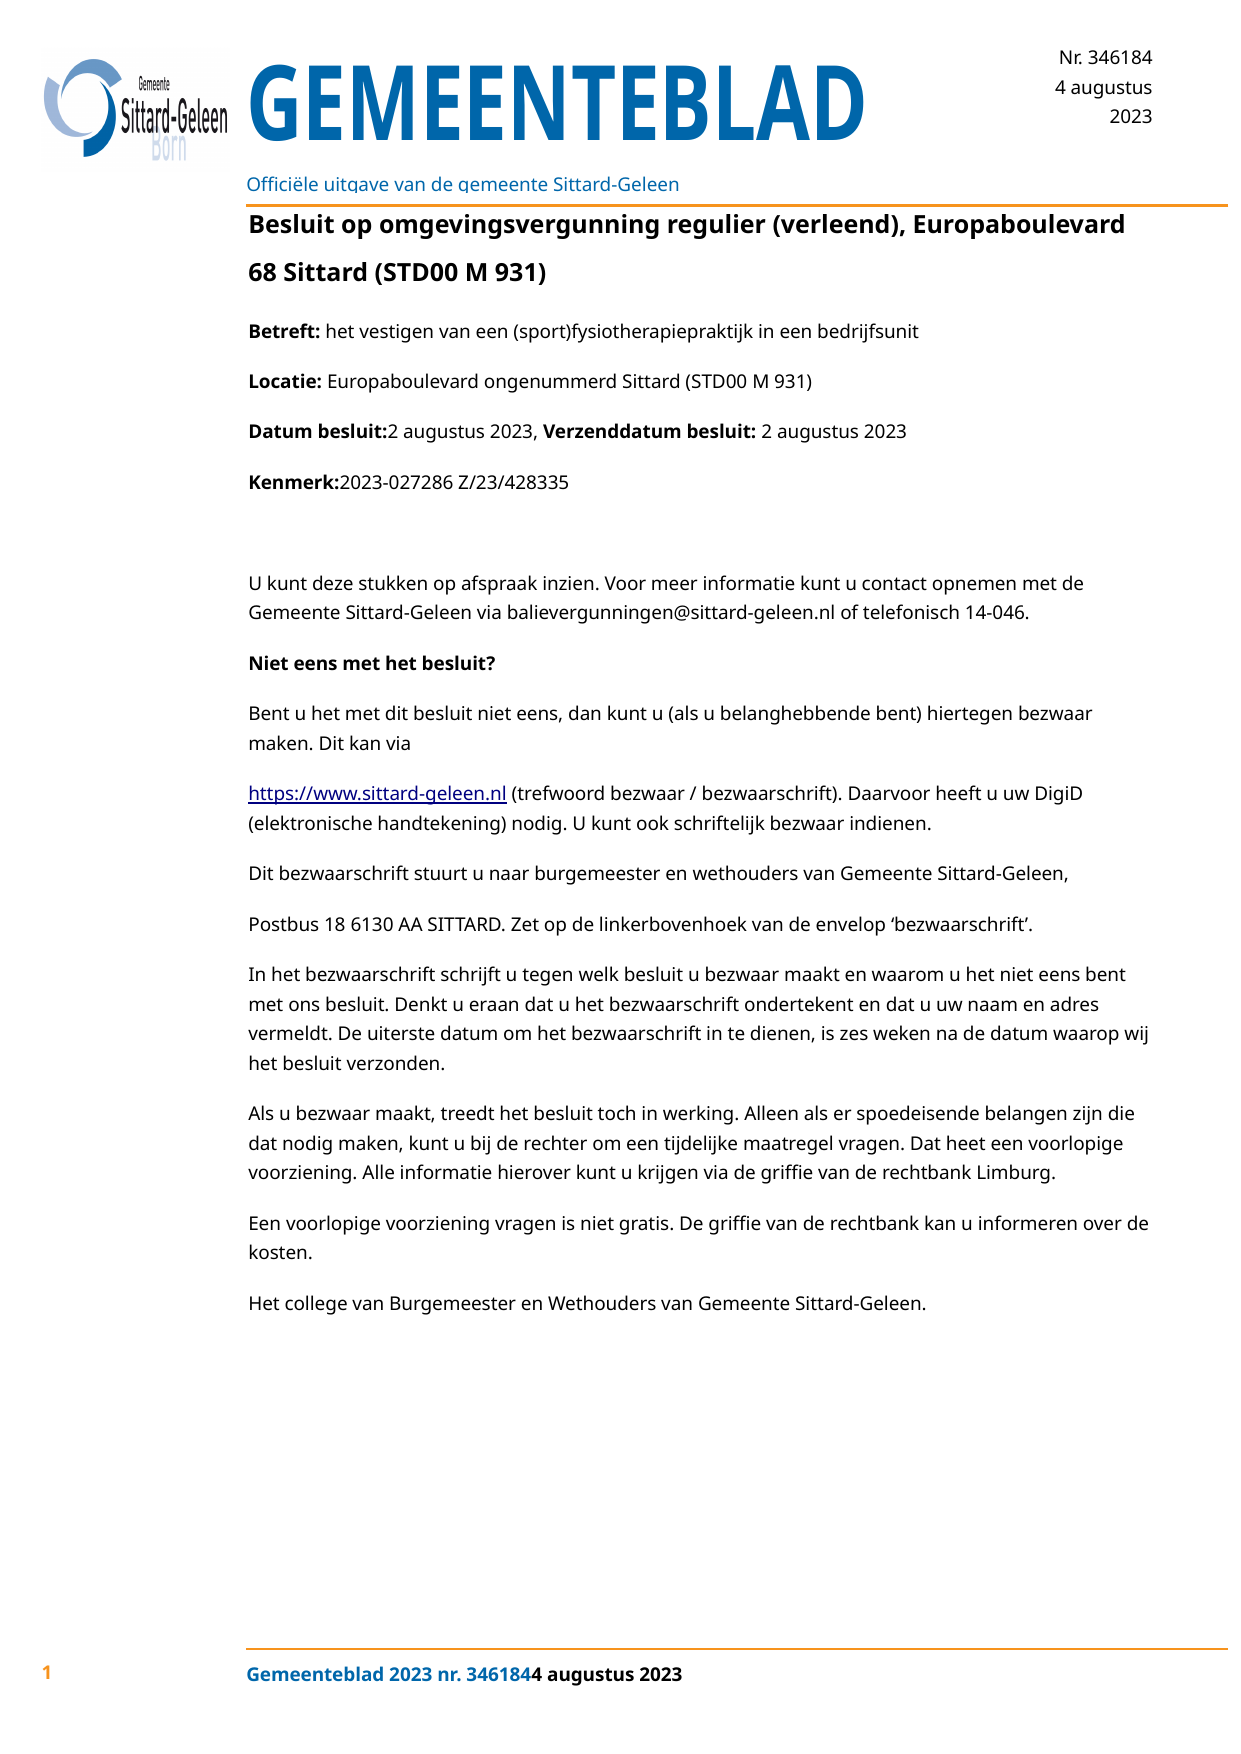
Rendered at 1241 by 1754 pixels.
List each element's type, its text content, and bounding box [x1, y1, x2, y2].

text Als u bezwaar maakt, treedt het besluit toch in werking. Alleen als er spoedeisende belangen zijn die dat nodig maken, kunt u bij de rechter om een tijdelijke maatregel vragen. Dat heet een voorlopige voorziening. Alle informatie hierover kunt u krijgen via de griffie van de rechtbank Limburg. [248, 1100, 1152, 1185]
text In het bezwaarschrift schrijft u tegen welk besluit u bezwaar maakt en waarom u het niet eens bent met ons besluit. Denkt u eraan dat u het bezwaarschrift ondertekent en dat u uw naam en adres vermeldt. De uiterste datum om het bezwaarschrift in te dienen, is zes weken na de datum waarop wij het besluit verzonden. [248, 961, 1152, 1076]
text Het college van Burgemeester en Wethouders van Gemeente Sittard-Geleen. [248, 1290, 1152, 1316]
text Dit bezwaarschrift stuurt u naar burgemeester en wethouders van Gemeente Sittard-Geleen, [248, 860, 1152, 886]
text Postbus 18 6130 AA SITTARD. Zet op de linkerbovenhoek van de envelop ‘bezwaarschrift’. [248, 911, 1152, 937]
text Besluit op omgevingsvergunning regulier (verleend), Europaboulevard 68 Sittard (STD00 M 931) [248, 207, 1152, 288]
text Betreft: het vestigen van een (sport)fysiotherapiepraktijk in een bedrijfsunit [248, 318, 1152, 344]
text Een voorlopige voorziening vragen is niet gratis. De griffie van de rechtbank kan u informeren over de kosten. [248, 1210, 1152, 1265]
text https://www.sittard-geleen.nl (trefwoord bezwaar / bezwaarschrift). Daarvoor heeft u uw DigiD (elektronische handtekening) nodig. U kunt ook schriftelijk bezwaar indienen. [248, 780, 1152, 836]
text U kunt deze stukken op afspraak inzien. Voor meer informatie kunt u contact opnemen met de Gemeente Sittard-Geleen via balievergunningen@sittard-geleen.nl of telefonisch 14-046. [248, 570, 1152, 625]
picture [41, 47, 231, 172]
text Niet eens met het besluit? [248, 650, 1152, 676]
text Kenmerk:2023-027286 Z/23/428335 [248, 469, 1152, 495]
text Locatie: Europaboulevard ongenummerd Sittard (STD00 M 931) [248, 368, 1152, 394]
text Datum besluit:2 augustus 2023, Verzenddatum besluit: 2 augustus 2023 [248, 419, 1152, 444]
text Bent u het met dit besluit niet eens, dan kunt u (als u belanghebbende bent) hiertegen bezwaar maken. Dit kan via [248, 700, 1152, 756]
